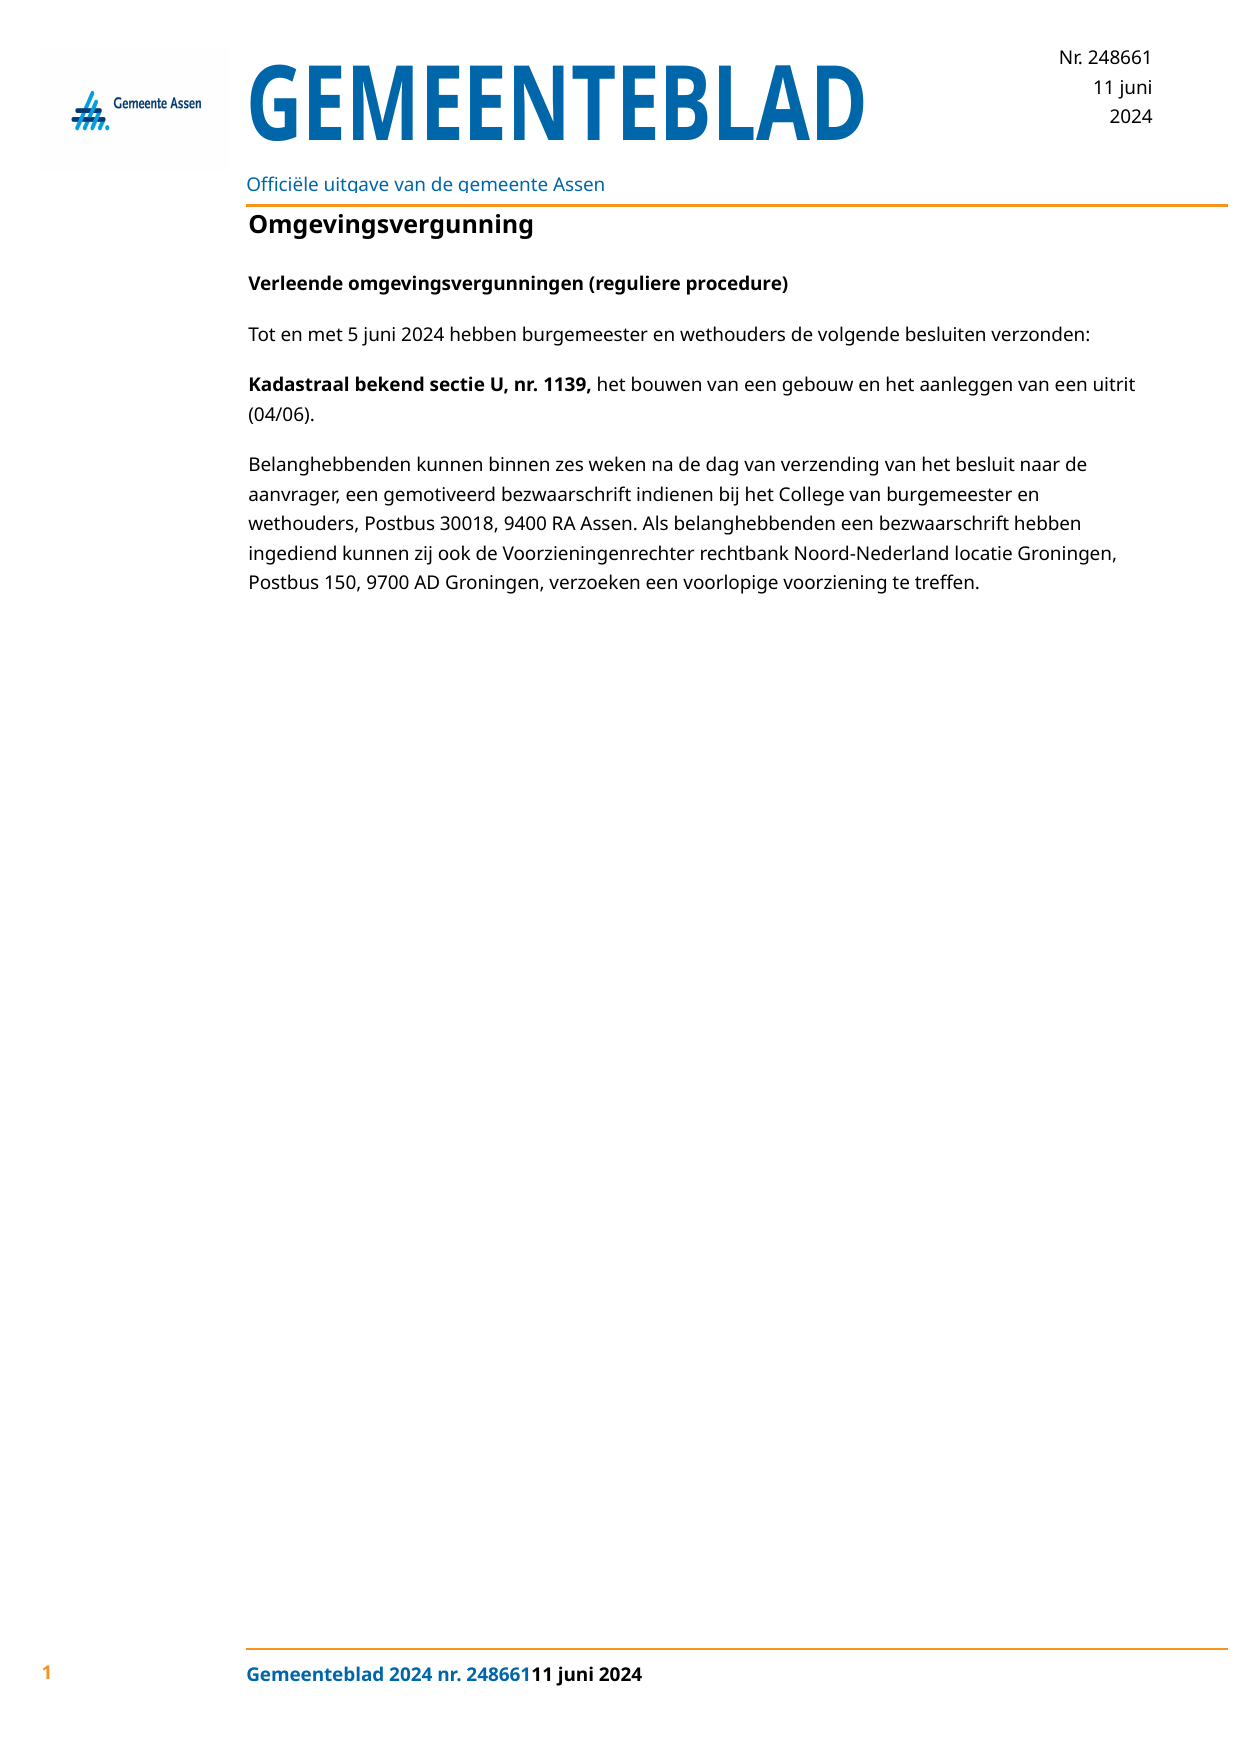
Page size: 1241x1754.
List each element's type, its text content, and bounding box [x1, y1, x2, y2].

text Omgevingsvergunning [248, 207, 1152, 241]
text Verleende omgevingsvergunningen (reguliere procedure) [248, 270, 1152, 296]
text Belanghebbenden kunnen binnen zes weken na de dag van verzending van het besluit naar de aanvrager, een gemotiveerd bezwaarschrift indienen bij het College van burgemeester en wethouders, Postbus 30018, 9400 RA Assen. Als belanghebbenden een bezwaarschrift hebben ingediend kunnen zij ook de Voorzieningenrechter rechtbank Noord-Nederland locatie Groningen, Postbus 150, 9700 AD Groningen, verzoeken een voorlopige voorziening te treffen. [248, 451, 1152, 595]
picture [41, 47, 231, 172]
text Kadastraal bekend sectie U, nr. 1139, het bouwen van een gebouw en het aanleggen van een uitrit (04/06). [248, 371, 1152, 426]
text Tot en met 5 juni 2024 hebben burgemeester en wethouders de volgende besluiten verzonden: [248, 321, 1152, 346]
